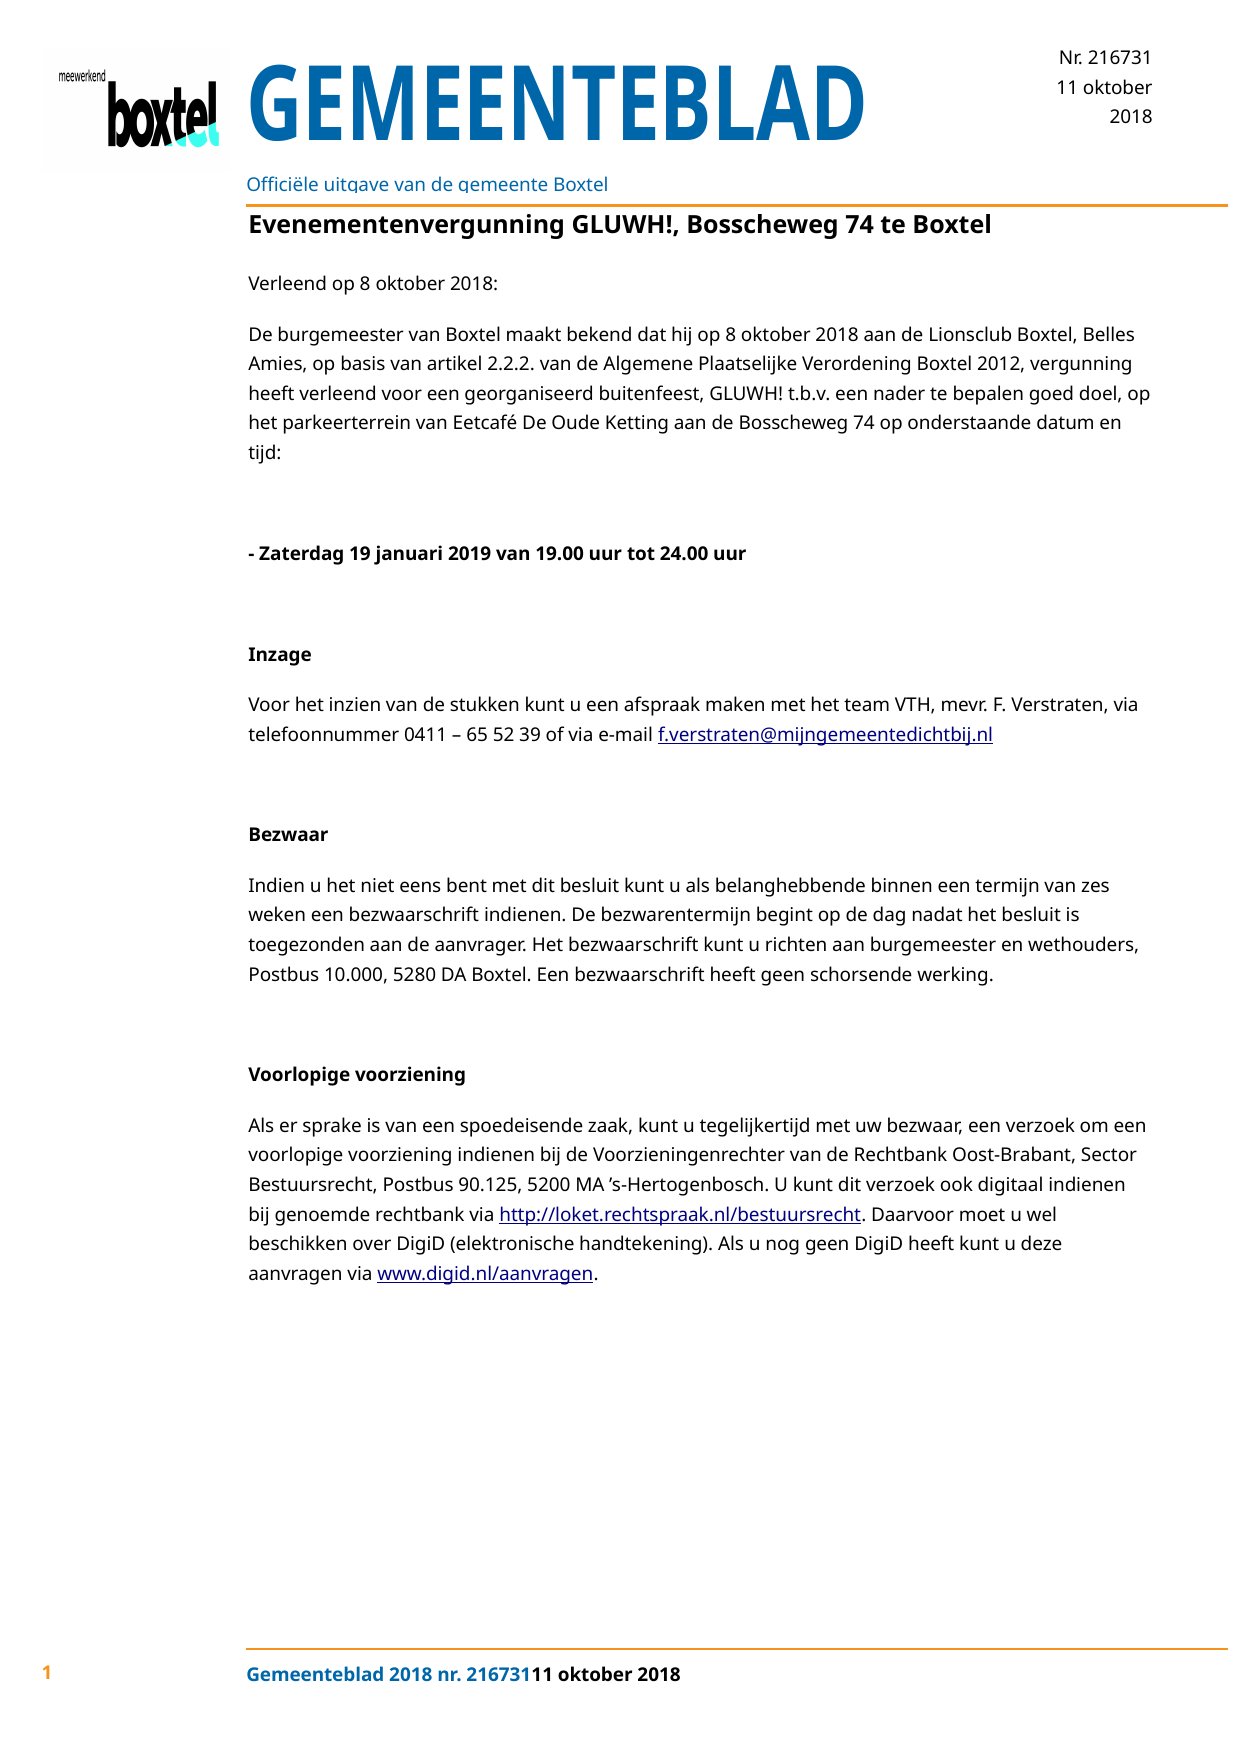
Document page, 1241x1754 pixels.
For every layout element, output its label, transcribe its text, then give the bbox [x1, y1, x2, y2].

text - Zaterdag 19 januari 2019 van 19.00 uur tot 24.00 uur [248, 540, 1152, 566]
text Indien u het niet eens bent met dit besluit kunt u als belanghebbende binnen een termijn van zes weken een bezwaarschrift indienen. De bezwarentermijn begint op de dag nadat het besluit is toegezonden aan de aanvrager. Het bezwaarschrift kunt u richten aan burgemeester en wethouders, Postbus 10.000, 5280 DA Boxtel. Een bezwaarschrift heeft geen schorsende werking. [248, 872, 1152, 986]
text Verleend op 8 oktober 2018: [248, 270, 1152, 296]
text Als er sprake is van een spoedeisende zaak, kunt u tegelijkertijd met uw bezwaar, een verzoek om een voorlopige voorziening indienen bij de Voorzieningenrechter van de Rechtbank Oost-Brabant, Sector Bestuursrecht, Postbus 90.125, 5200 MA ’s-Hertogenbosch. U kunt dit verzoek ook digitaal indienen bij genoemde rechtbank via http://loket.rechtspraak.nl/bestuursrecht. Daarvoor moet u wel beschikken over DigiD (elektronische handtekening). Als u nog geen DigiD heeft kunt u deze aanvragen via www.digid.nl/aanvragen. [248, 1112, 1152, 1286]
text De burgemeester van Boxtel maakt bekend dat hij op 8 oktober 2018 aan de Lionsclub Boxtel, Belles Amies, op basis van artikel 2.2.2. van de Algemene Plaatselijke Verordening Boxtel 2012, vergunning heeft verleend voor een georganiseerd buitenfeest, GLUWH! t.b.v. een nader te bepalen goed doel, op het parkeerterrein van Eetcafé De Oude Ketting aan de Bosscheweg 74 op onderstaande datum en tijd: [248, 321, 1152, 465]
text Voor het inzien van de stukken kunt u een afspraak maken met het team VTH, mevr. F. Verstraten, via telefoonnummer 0411 – 65 52 39 of via e-mail f.verstraten@mijngemeentedichtbij.nl [248, 691, 1152, 746]
text Inzage [248, 641, 1152, 666]
text Voorlopige voorziening [248, 1062, 1152, 1087]
picture [41, 47, 231, 172]
text Bezwaar [248, 822, 1152, 847]
text Evenementenvergunning GLUWH!, Bosscheweg 74 te Boxtel [248, 207, 1152, 241]
